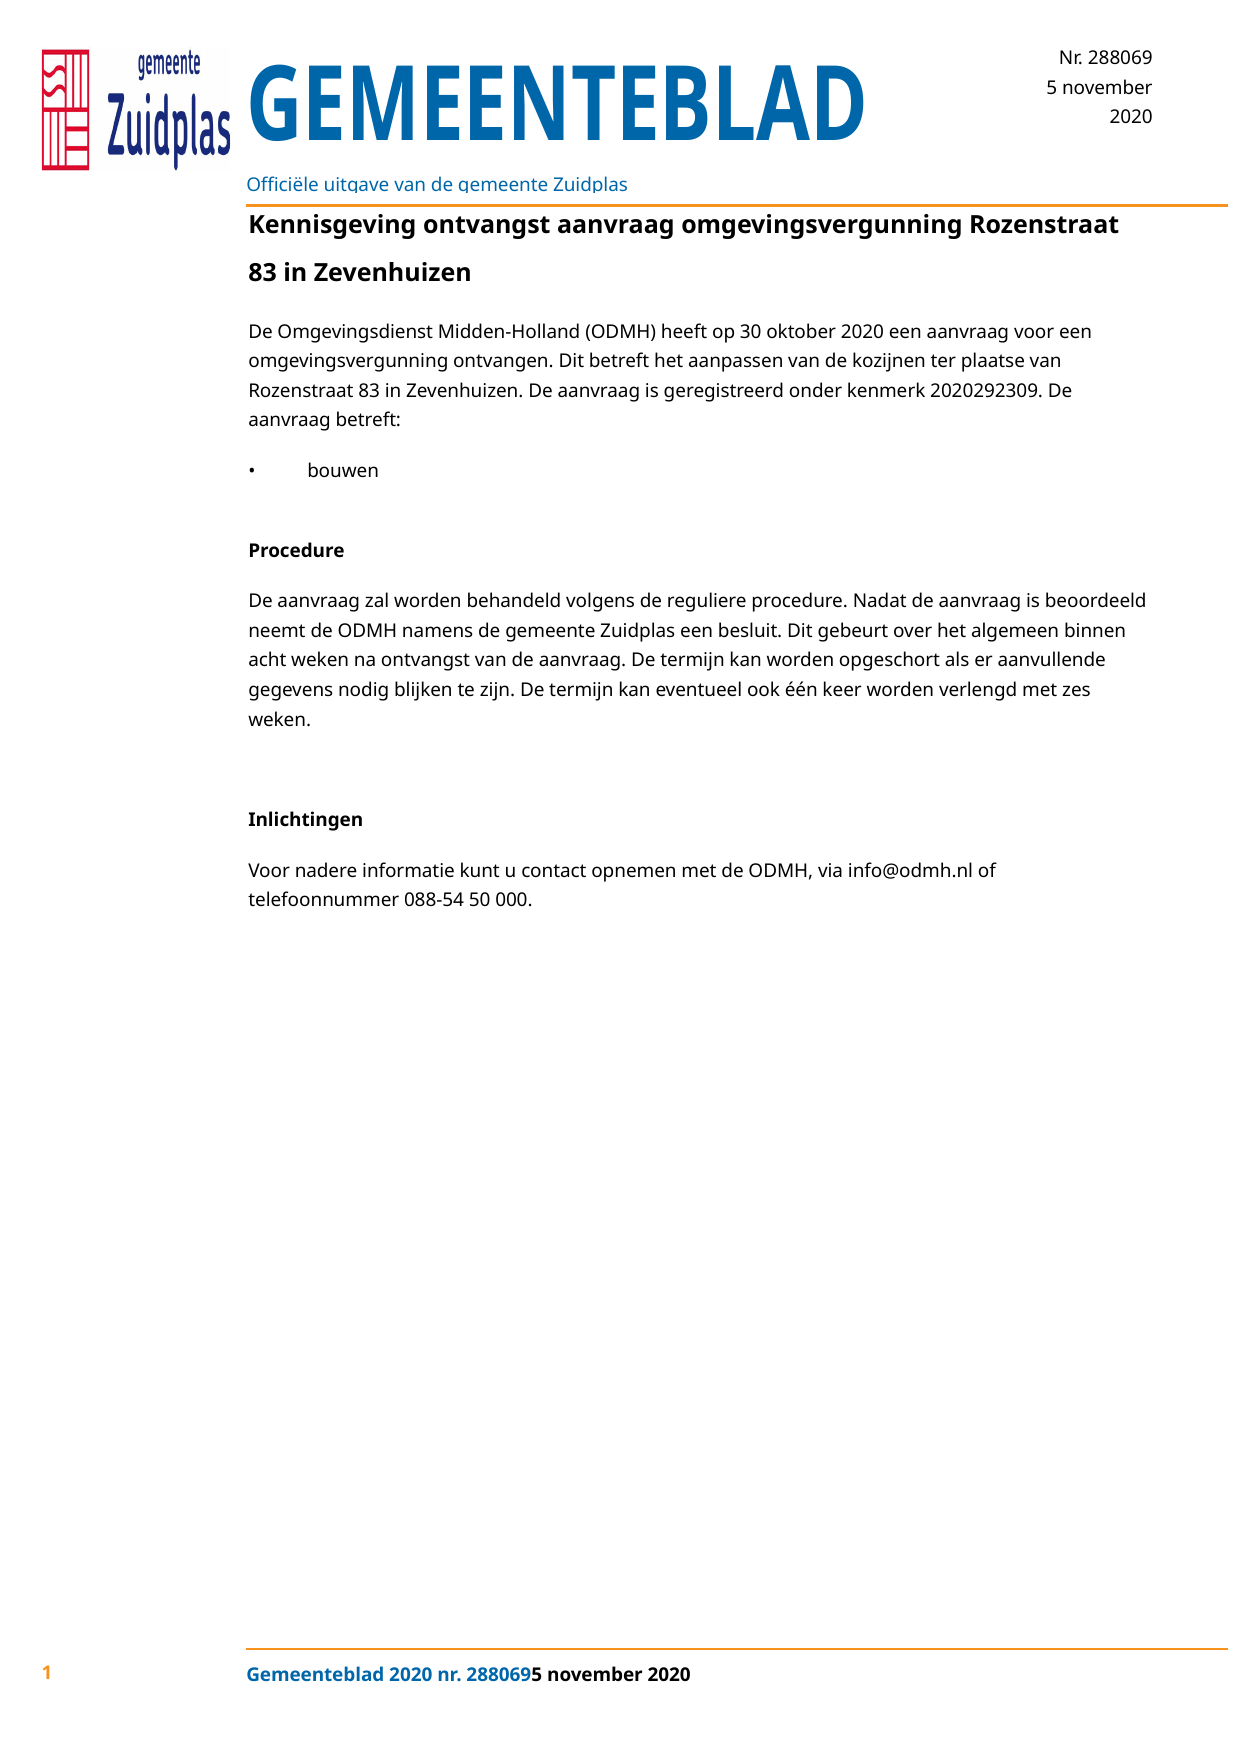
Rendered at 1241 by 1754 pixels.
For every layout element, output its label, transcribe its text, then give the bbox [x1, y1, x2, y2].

text De Omgevingsdienst Midden-Holland (ODMH) heeft op 30 oktober 2020 een aanvraag voor een omgevingsvergunning ontvangen. Dit betreft het aanpassen van de kozijnen ter plaatse van Rozenstraat 83 in Zevenhuizen. De aanvraag is geregistreerd onder kenmerk 2020292309. De aanvraag betreft: [248, 318, 1152, 432]
text Inlichtingen [248, 807, 1152, 832]
text Procedure [248, 537, 1152, 563]
list bouwen [248, 457, 1152, 483]
text Kennisgeving ontvangst aanvraag omgevingsvergunning Rozenstraat 83 in Zevenhuizen [248, 207, 1152, 288]
text De aanvraag zal worden behandeld volgens de reguliere procedure. Nadat de aanvraag is beoordeeld neemt de ODMH namens de gemeente Zuidplas een besluit. Dit gebeurt over het algemeen binnen acht weken na ontvangst van de aanvraag. De termijn kan worden opgeschort als er aanvullende gegevens nodig blijken te zijn. De termijn kan eventueel ook één keer worden verlengd met zes weken. [248, 587, 1152, 732]
text Voor nadere informatie kunt u contact opnemen met de ODMH, via info@odmh.nl of telefoonnummer 088-54 50 000. [248, 857, 1152, 912]
picture [41, 47, 231, 172]
